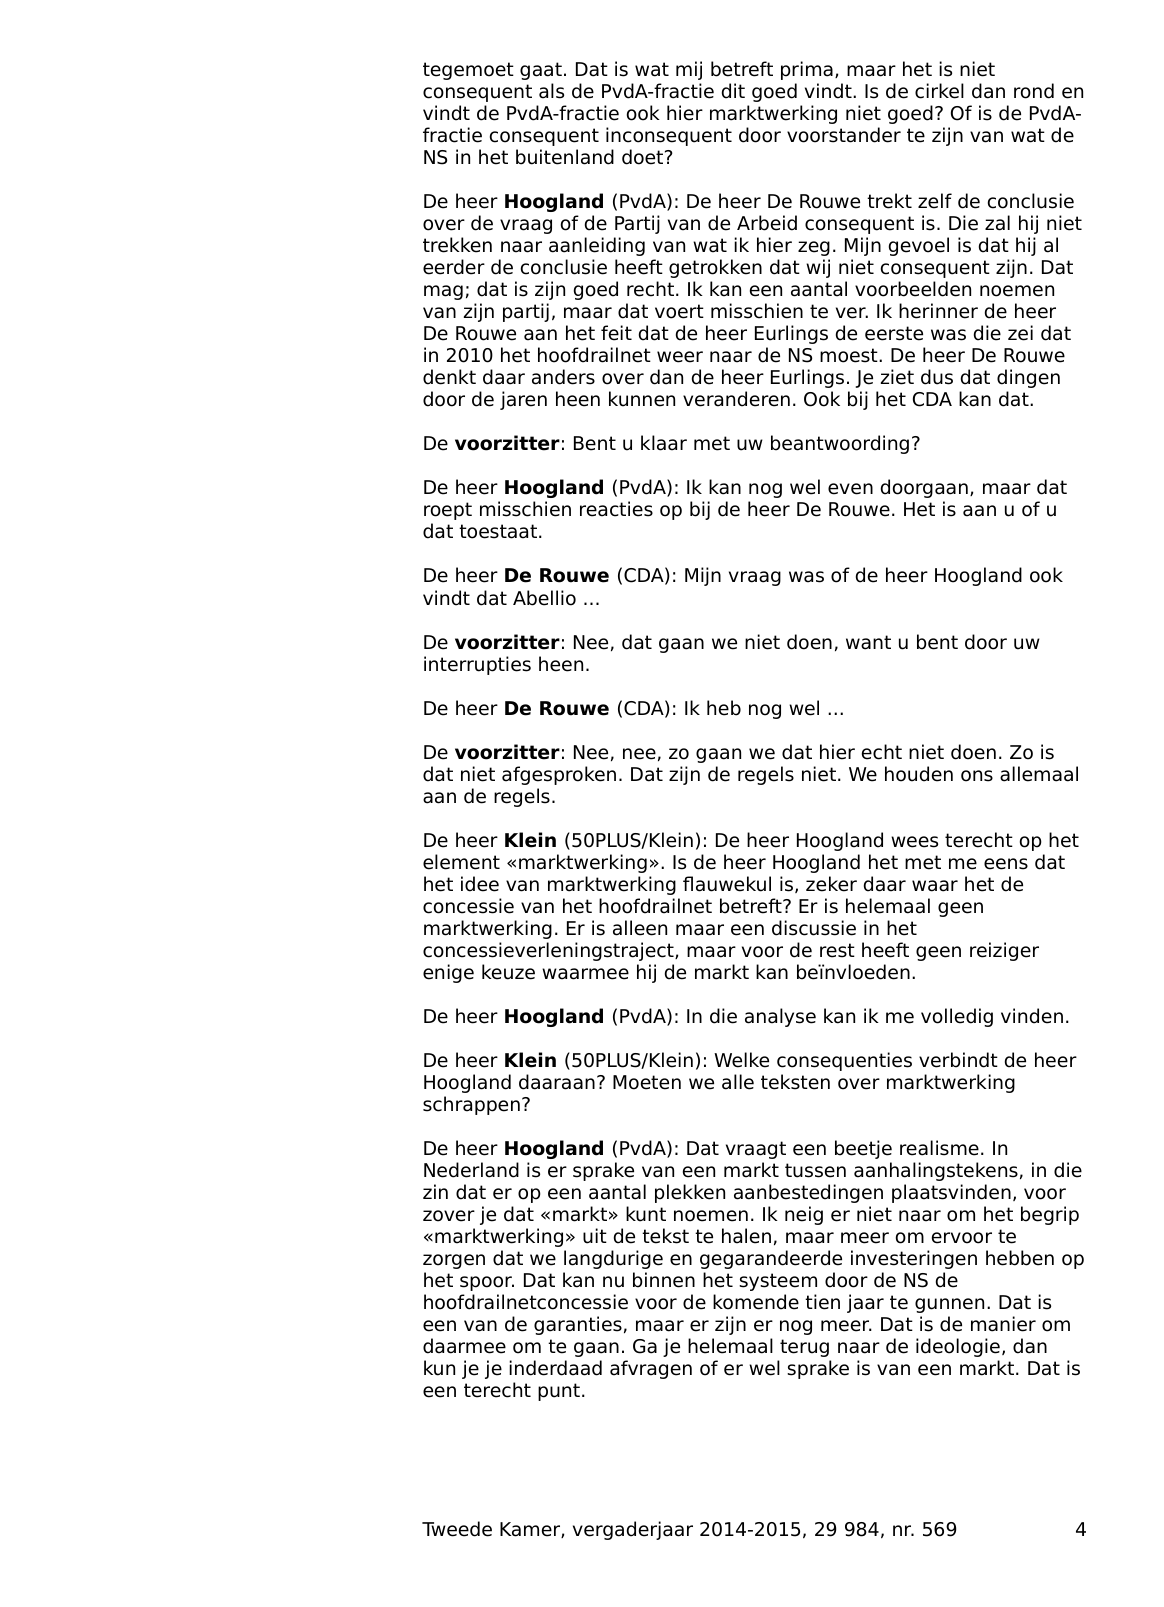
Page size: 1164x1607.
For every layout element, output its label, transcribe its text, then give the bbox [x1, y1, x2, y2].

text De voorzitter: Bent u klaar met uw beantwoording? [422, 433, 1087, 455]
text De heer Hoogland (PvdA): Ik kan nog wel even doorgaan, maar dat roept misschien reacties op bij de heer De Rouwe. Het is aan u of u dat toestaat. [422, 477, 1087, 543]
text De heer Klein (50PLUS/Klein): De heer Hoogland wees terecht op het element «marktwerking». Is de heer Hoogland het met me eens dat het idee van marktwerking flauwekul is, zeker daar waar het de concessie van het hoofdrailnet betreft? Er is helemaal geen marktwerking. Er is alleen maar een discussie in het concessieverleningstraject, maar voor de rest heeft geen reiziger enige keuze waarmee hij de markt kan beïnvloeden. [422, 830, 1087, 984]
text De voorzitter: Nee, nee, zo gaan we dat hier echt niet doen. Zo is dat niet afgesproken. Dat zijn de regels niet. We houden ons allemaal aan de regels. [422, 742, 1087, 808]
text De heer De Rouwe (CDA): Mijn vraag was of de heer Hoogland ook vindt dat Abellio ... [422, 565, 1087, 609]
text tegemoet gaat. Dat is wat mij betreft prima, maar het is niet consequent als de PvdA-fractie dit goed vindt. Is de cirkel dan rond en vindt de PvdA-fractie ook hier marktwerking niet goed? Of is de PvdA-fractie consequent inconsequent door voorstander te zijn van wat de NS in het buitenland doet? [422, 59, 1087, 169]
text De heer Klein (50PLUS/Klein): Welke consequenties verbindt de heer Hoogland daaraan? Moeten we alle teksten over marktwerking schrappen? [422, 1050, 1087, 1116]
text De heer Hoogland (PvdA): In die analyse kan ik me volledig vinden. [422, 1006, 1087, 1028]
text De heer Hoogland (PvdA): Dat vraagt een beetje realisme. In Nederland is er sprake van een markt tussen aanhalingstekens, in die zin dat er op een aantal plekken aanbestedingen plaatsvinden, voor zover je dat «markt» kunt noemen. Ik neig er niet naar om het begrip «marktwerking» uit de tekst te halen, maar meer om ervoor te zorgen dat we langdurige en gegarandeerde investeringen hebben op het spoor. Dat kan nu binnen het systeem door de NS de hoofdrailnetconcessie voor de komende tien jaar te gunnen. Dat is een van de garanties, maar er zijn er nog meer. Dat is de manier om daarmee om te gaan. Ga je helemaal terug naar de ideologie, dan kun je je inderdaad afvragen of er wel sprake is van een markt. Dat is een terecht punt. [422, 1138, 1087, 1402]
text De heer De Rouwe (CDA): Ik heb nog wel ... [422, 698, 1087, 720]
text De heer Hoogland (PvdA): De heer De Rouwe trekt zelf de conclusie over de vraag of de Partij van de Arbeid consequent is. Die zal hij niet trekken naar aanleiding van wat ik hier zeg. Mijn gevoel is dat hij al eerder de conclusie heeft getrokken dat wij niet consequent zijn. Dat mag; dat is zijn goed recht. Ik kan een aantal voorbeelden noemen van zijn partij, maar dat voert misschien te ver. Ik herinner de heer De Rouwe aan het feit dat de heer Eurlings de eerste was die zei dat in 2010 het hoofdrailnet weer naar de NS moest. De heer De Rouwe denkt daar anders over dan de heer Eurlings. Je ziet dus dat dingen door de jaren heen kunnen veranderen. Ook bij het CDA kan dat. [422, 191, 1087, 411]
text De voorzitter: Nee, dat gaan we niet doen, want u bent door uw interrupties heen. [422, 632, 1087, 676]
